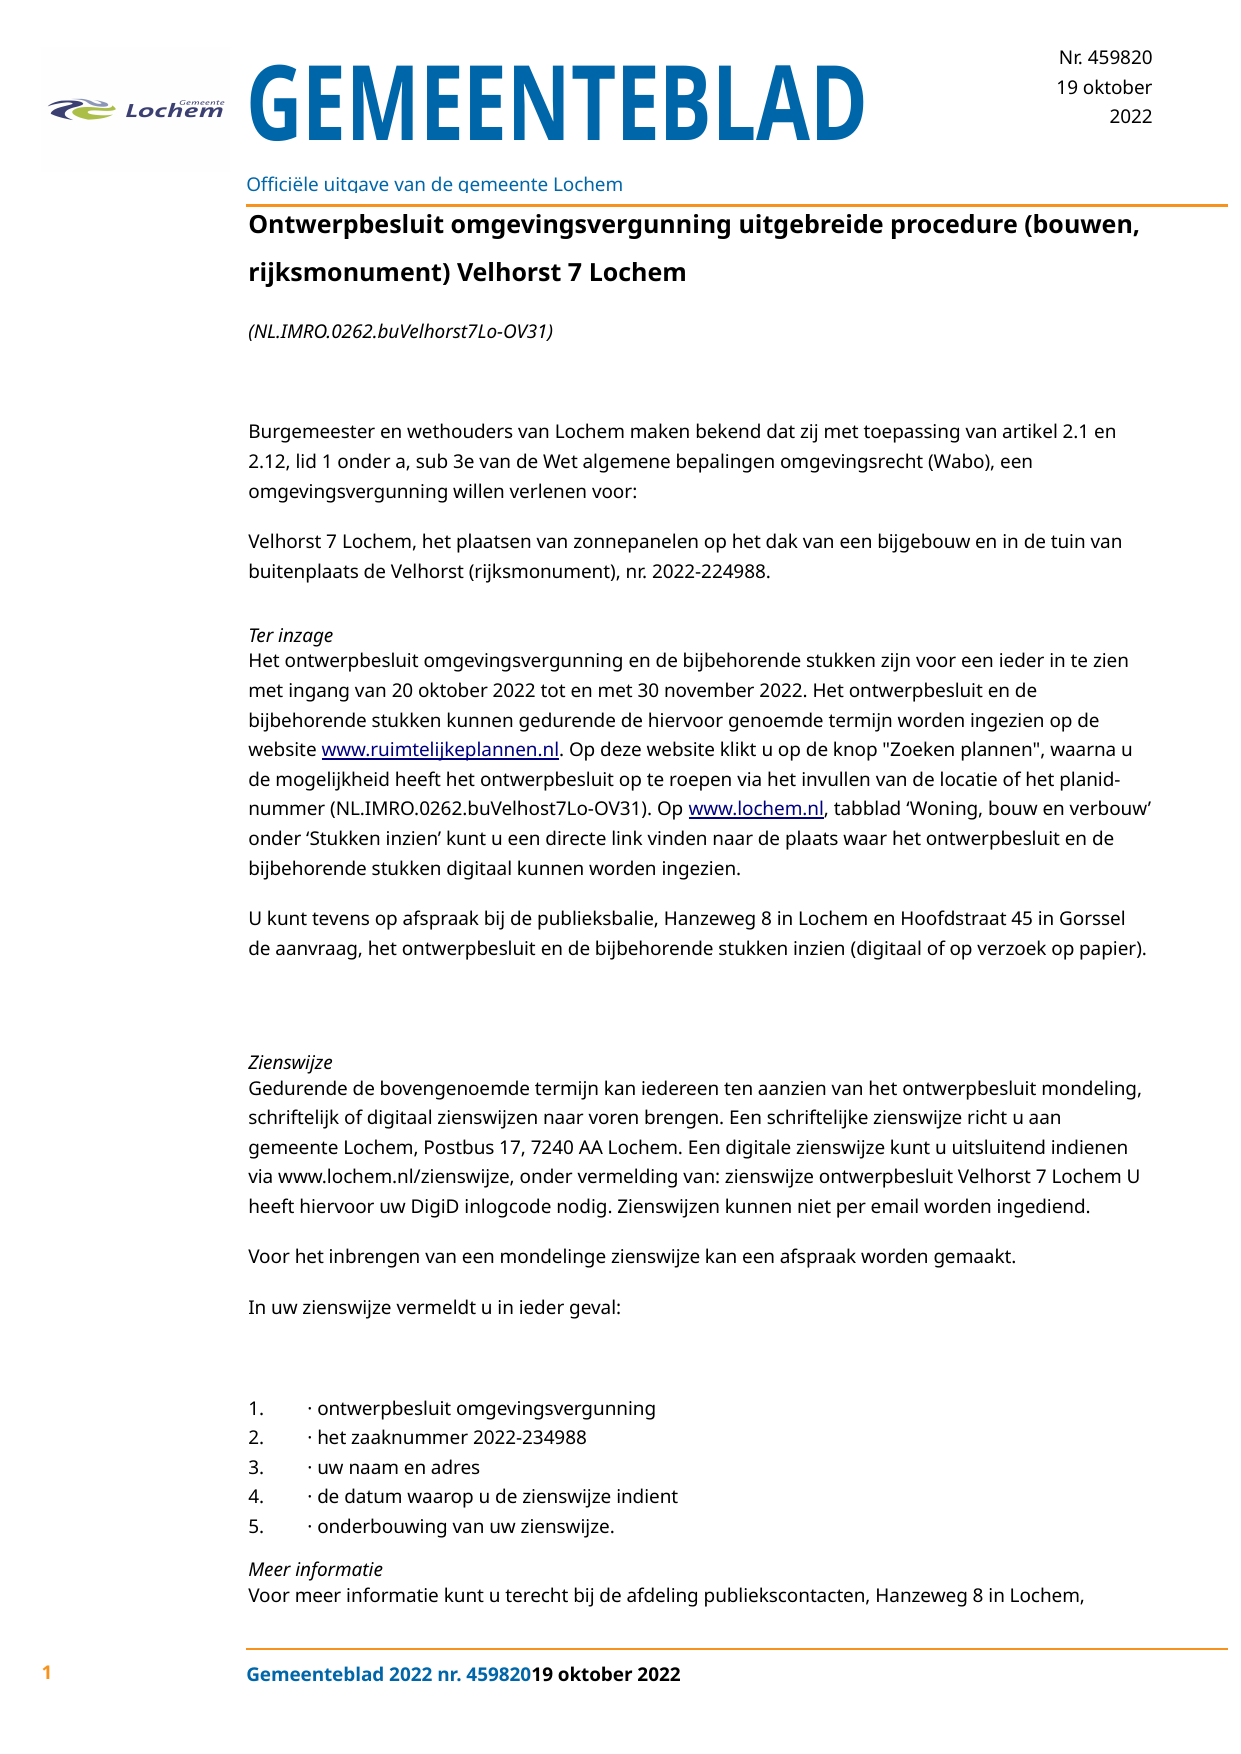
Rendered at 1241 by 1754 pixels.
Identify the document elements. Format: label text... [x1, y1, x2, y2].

text Het ontwerpbesluit omgevingsvergunning en de bijbehorende stukken zijn voor een ieder in te zien met ingang van 20 oktober 2022 tot en met 30 november 2022. Het ontwerpbesluit en de bijbehorende stukken kunnen gedurende de hiervoor genoemde termijn worden ingezien op de website www.ruimtelijkeplannen.nl. Op deze website klikt u op de knop "Zoeken plannen", waarna u de mogelijkheid heeft het ontwerpbesluit op te roepen via het invullen van de locatie of het planid-nummer (NL.IMRO.0262.buVelhost7Lo-OV31). Op www.lochem.nl, tabblad ‘Woning, bouw en verbouw’ onder ‘Stukken inzien’ kunt u een directe link vinden naar de plaats waar het ontwerpbesluit en de bijbehorende stukken digitaal kunnen worden ingezien. [248, 648, 1152, 880]
text Voor meer informatie kunt u terecht bij de afdeling publiekscontacten, Hanzeweg 8 in Lochem, [248, 1582, 1152, 1608]
list · uw naam en adres [248, 1454, 1152, 1480]
text Ontwerpbesluit omgevingsvergunning uitgebreide procedure (bouwen, rijksmonument) Velhorst 7 Lochem [248, 207, 1152, 288]
text Ter inzage [248, 622, 1152, 648]
text Voor het inbrengen van een mondelinge zienswijze kan een afspraak worden gemaakt. [248, 1243, 1152, 1269]
text Zienswijze [248, 1049, 1152, 1075]
text Gedurende de bovengenoemde termijn kan iedereen ten aanzien van het ontwerpbesluit mondeling, schriftelijk of digitaal zienswijzen naar voren brengen. Een schriftelijke zienswijze richt u aan gemeente Lochem, Postbus 17, 7240 AA Lochem. Een digitale zienswijze kunt u uitsluitend indienen via www.lochem.nl/zienswijze, onder vermelding van: zienswijze ontwerpbesluit Velhorst 7 Lochem U heeft hiervoor uw DigiD inlogcode nodig. Zienswijzen kunnen niet per email worden ingediend. [248, 1075, 1152, 1219]
text Meer informatie [248, 1556, 1152, 1582]
text U kunt tevens op afspraak bij de publieksbalie, Hanzeweg 8 in Lochem en Hoofdstraat 45 in Gorssel de aanvraag, het ontwerpbesluit en de bijbehorende stukken inzien (digitaal of op verzoek op papier). [248, 905, 1152, 960]
text (NL.IMRO.0262.buVelhorst7Lo-OV31) [248, 318, 1152, 344]
text Velhorst 7 Lochem, het plaatsen van zonnepanelen op het dak van een bijgebouw en in de tuin van buitenplaats de Velhorst (rijksmonument), nr. 2022-224988. [248, 528, 1152, 584]
text Burgemeester en wethouders van Lochem maken bekend dat zij met toepassing van artikel 2.1 en 2.12, lid 1 onder a, sub 3e van de Wet algemene bepalingen omgevingsrecht (Wabo), een omgevingsvergunning willen verlenen voor: [248, 419, 1152, 504]
list · ontwerpbesluit omgevingsvergunning [248, 1395, 1152, 1421]
picture [41, 47, 231, 172]
list · het zaaknummer 2022-234988 [248, 1424, 1152, 1450]
list · onderbouwing van uw zienswijze. [248, 1513, 1152, 1539]
list · de datum waarop u de zienswijze indient [248, 1483, 1152, 1509]
text In uw zienswijze vermeldt u in ieder geval: [248, 1294, 1152, 1320]
